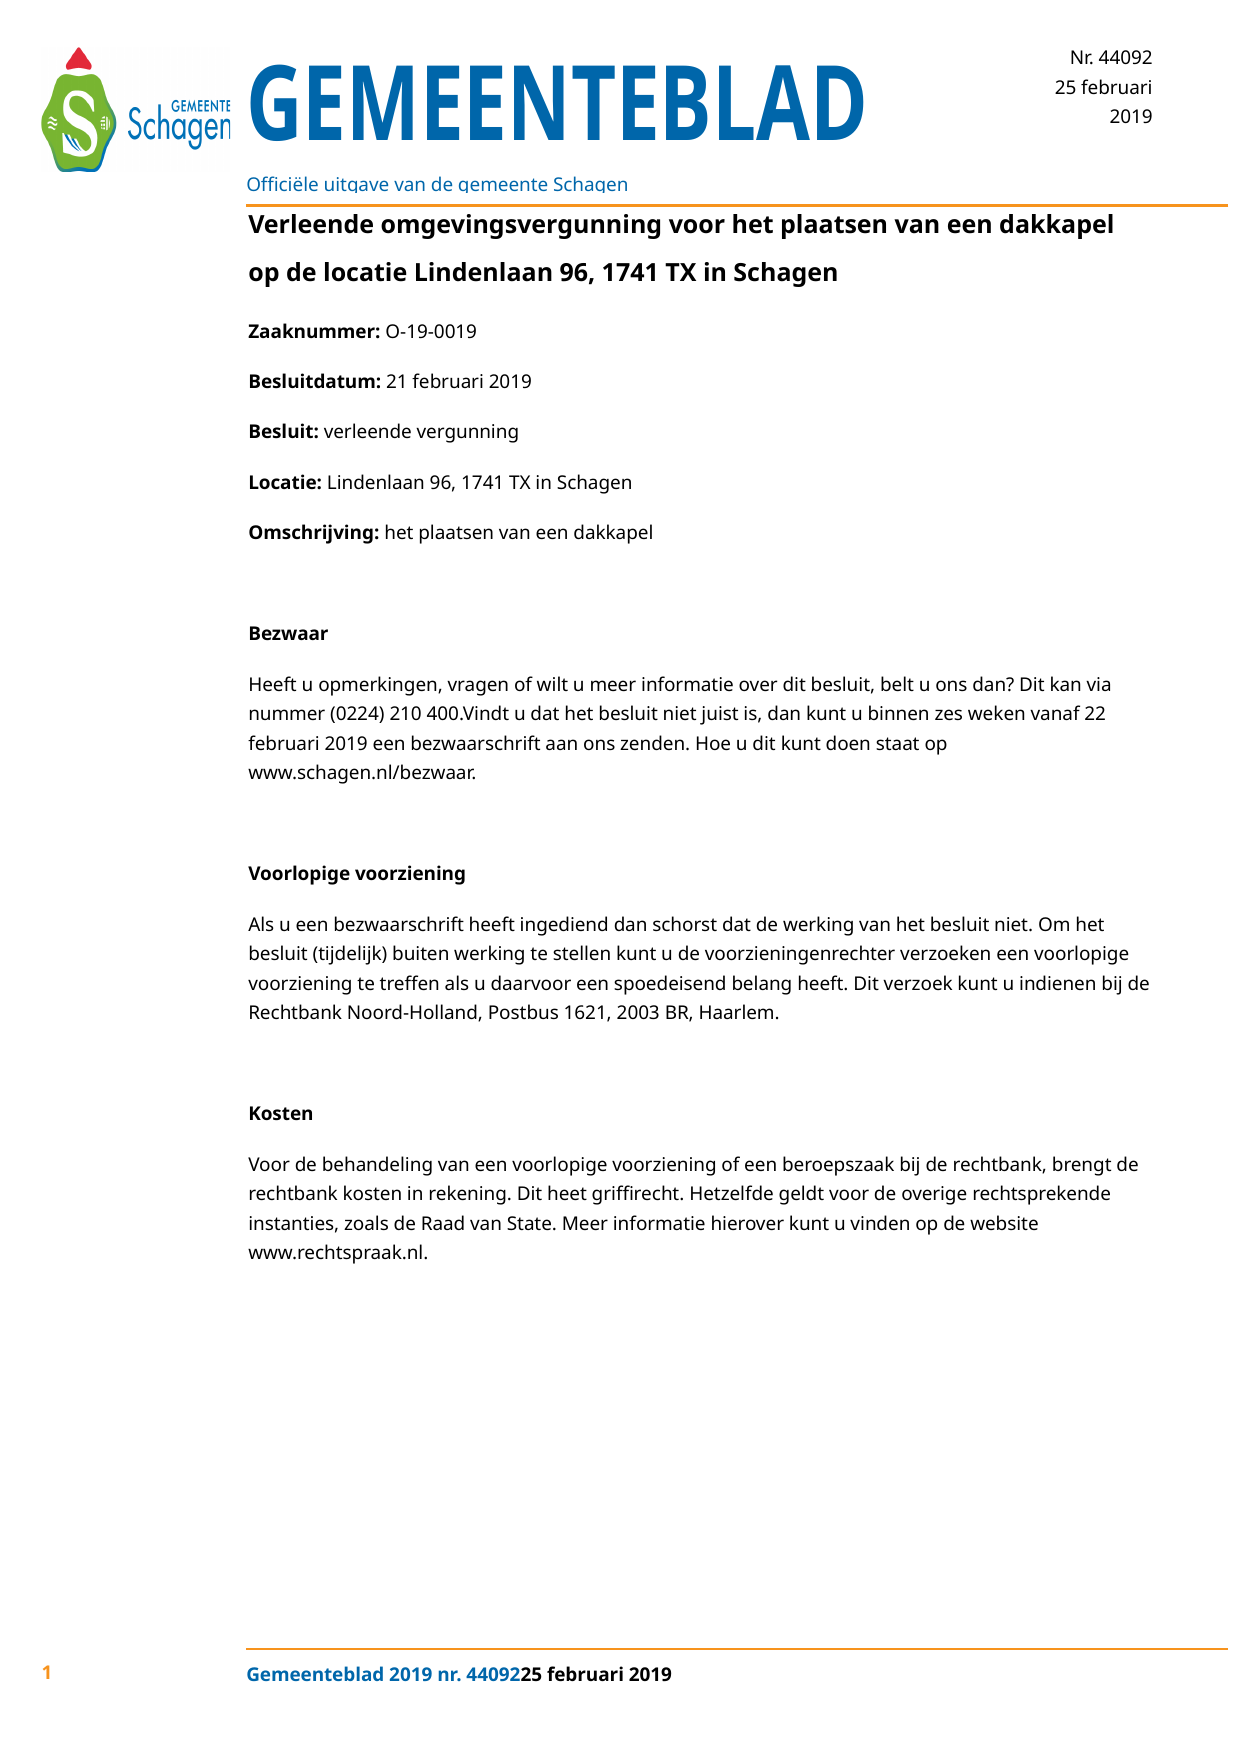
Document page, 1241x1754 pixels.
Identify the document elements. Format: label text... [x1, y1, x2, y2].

picture [41, 47, 231, 172]
text Verleende omgevingsvergunning voor het plaatsen van een dakkapel op de locatie Lindenlaan 96, 1741 TX in Schagen [248, 207, 1152, 288]
text Omschrijving: het plaatsen van een dakkapel [248, 519, 1152, 545]
text Besluitdatum: 21 februari 2019 [248, 368, 1152, 394]
text Zaaknummer: O-19-0019 [248, 318, 1152, 344]
text Heeft u opmerkingen, vragen of wilt u meer informatie over dit besluit, belt u ons dan? Dit kan via nummer (0224) 210 400.Vindt u dat het besluit niet juist is, dan kunt u binnen zes weken vanaf 22 februari 2019 een bezwaarschrift aan ons zenden. Hoe u dit kunt doen staat op www.schagen.nl/bezwaar. [248, 671, 1152, 785]
text Besluit: verleende vergunning [248, 419, 1152, 444]
text Locatie: Lindenlaan 96, 1741 TX in Schagen [248, 469, 1152, 495]
text Voor de behandeling van een voorlopige voorziening of een beroepszaak bij de rechtbank, brengt de rechtbank kosten in rekening. Dit heet griffirecht. Hetzelfde geldt voor de overige rechtsprekende instanties, zoals de Raad van State. Meer informatie hierover kunt u vinden op de website www.rechtspraak.nl. [248, 1151, 1152, 1265]
text Als u een bezwaarschrift heeft ingediend dan schorst dat de werking van het besluit niet. Om het besluit (tijdelijk) buiten werking te stellen kunt u de voorzieningenrechter verzoeken een voorlopige voorziening te treffen als u daarvoor een spoedeisend belang heeft. Dit verzoek kunt u indienen bij de Rechtbank Noord-Holland, Postbus 1621, 2003 BR, Haarlem. [248, 911, 1152, 1025]
text Voorlopige voorziening [248, 860, 1152, 886]
text Bezwaar [248, 620, 1152, 646]
text Kosten [248, 1100, 1152, 1126]
